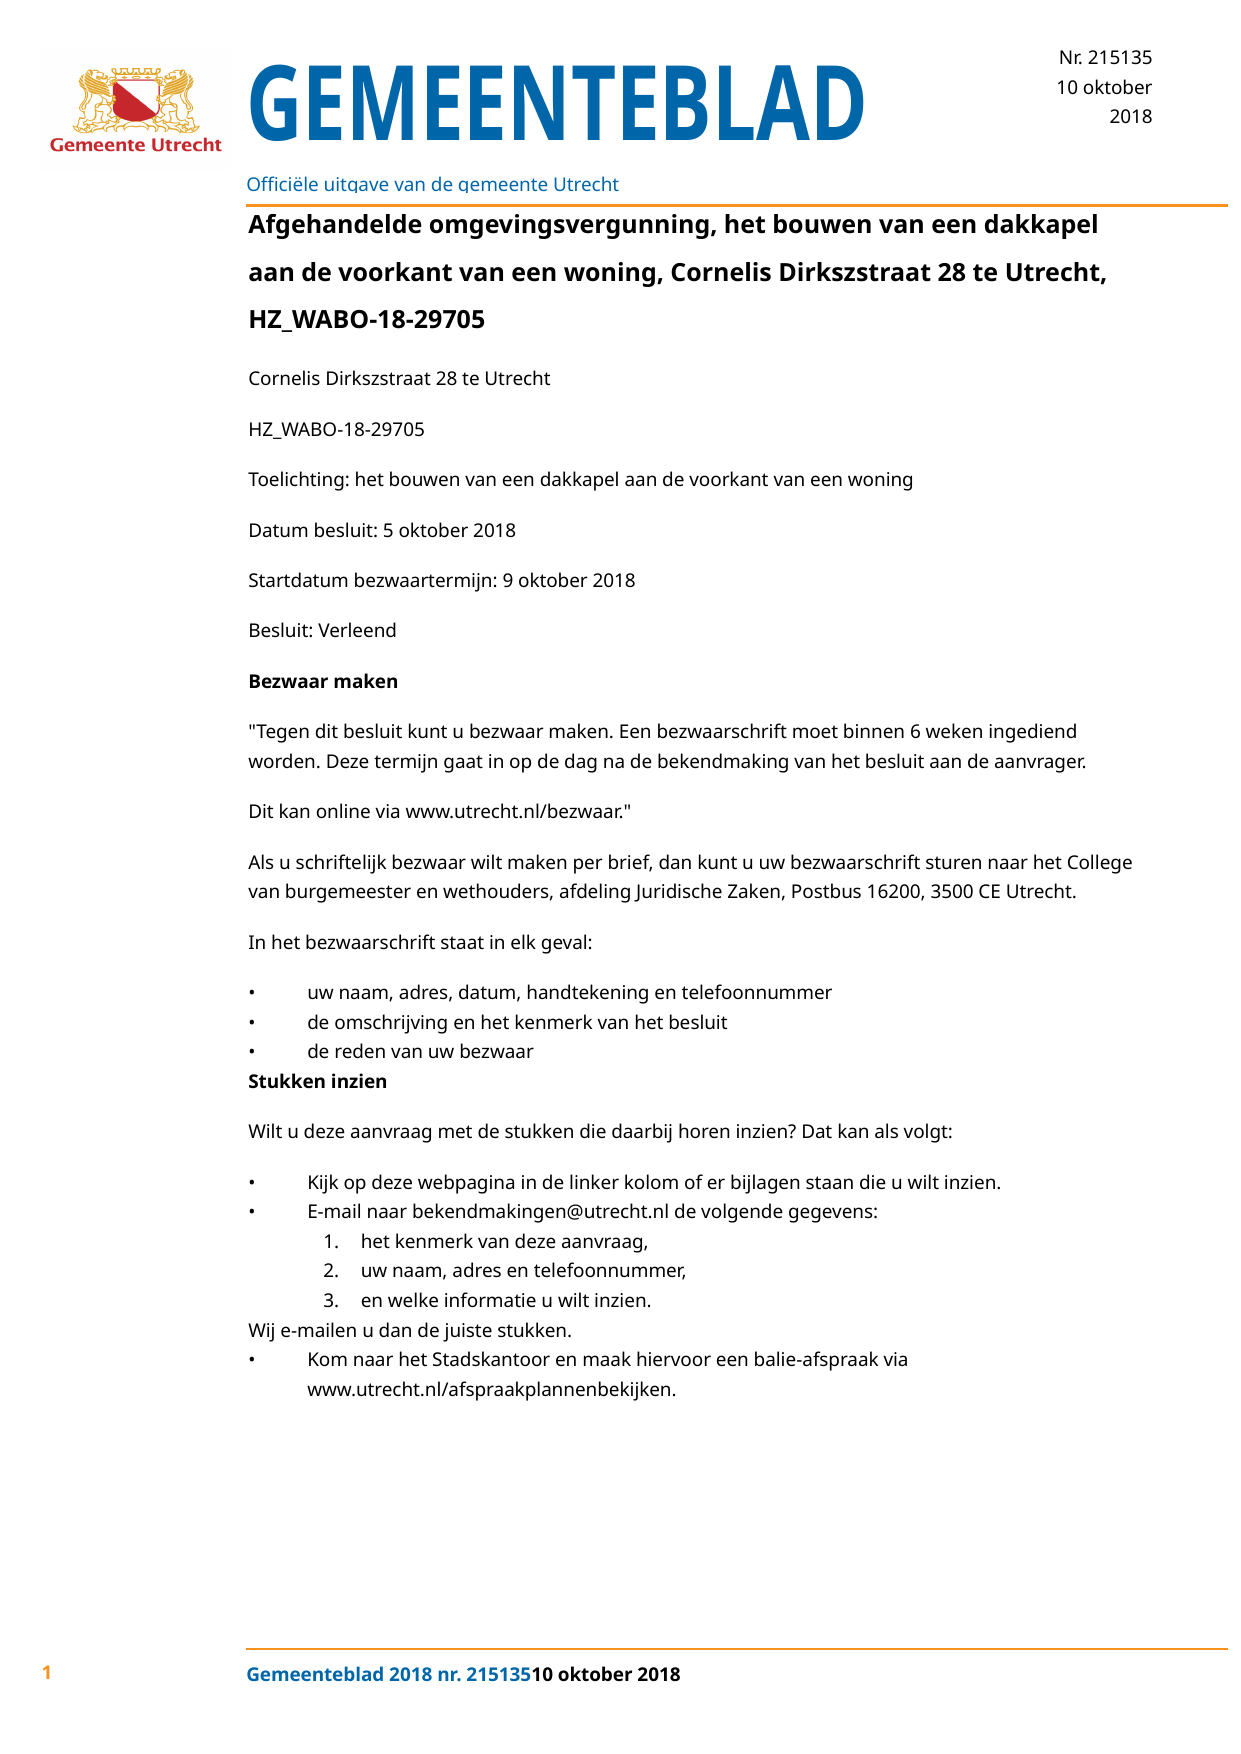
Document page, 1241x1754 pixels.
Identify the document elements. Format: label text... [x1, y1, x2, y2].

text HZ_WABO-18-29705 [248, 416, 1152, 442]
list uw naam, adres, datum, handtekening en telefoonnummer [248, 979, 1152, 1005]
text Als u schriftelijk bezwaar wilt maken per brief, dan kunt u uw bezwaarschrift sturen naar het College van burgemeester en wethouders, afdeling Juridische Zaken, Postbus 16200, 3500 CE Utrecht. [248, 849, 1152, 904]
list de omschrijving en het kenmerk van het besluit [248, 1009, 1152, 1034]
text Startdatum bezwaartermijn: 9 oktober 2018 [248, 567, 1152, 593]
text Bezwaar maken [248, 668, 1152, 694]
list E-mail naar bekendmakingen@utrecht.nl de volgende gegevens: [248, 1198, 1152, 1224]
text Stukken inzien [248, 1068, 1152, 1094]
list het kenmerk van deze aanvraag, [323, 1228, 1152, 1254]
list Kom naar het Stadskantoor en maak hiervoor een balie-afspraak via www.utrecht.nl/afspraakplannenbekijken. [248, 1346, 1152, 1402]
list uw naam, adres en telefoonnummer, [323, 1258, 1152, 1283]
list de reden van uw bezwaar [248, 1038, 1152, 1064]
text Wij e-mailen u dan de juiste stukken. [248, 1317, 1152, 1342]
list Kijk op deze webpagina in de linker kolom of er bijlagen staan die u wilt inzien. [248, 1169, 1152, 1194]
picture [41, 47, 231, 172]
text Cornelis Dirkszstraat 28 te Utrecht [248, 366, 1152, 391]
text In het bezwaarschrift staat in elk geval: [248, 929, 1152, 954]
text "Tegen dit besluit kunt u bezwaar maken. Een bezwaarschrift moet binnen 6 weken ingediend worden. Deze termijn gaat in op de dag na de bekendmaking van het besluit aan de aanvrager. [248, 718, 1152, 774]
text Wilt u deze aanvraag met de stukken die daarbij horen inzien? Dat kan als volgt: [248, 1118, 1152, 1144]
text Besluit: Verleend [248, 618, 1152, 643]
text Toelichting: het bouwen van een dakkapel aan de voorkant van een woning [248, 466, 1152, 492]
text Datum besluit: 5 oktober 2018 [248, 517, 1152, 542]
text Afgehandelde omgevingsvergunning, het bouwen van een dakkapel aan de voorkant van een woning, Cornelis Dirkszstraat 28 te Utrecht, HZ_WABO-18-29705 [248, 207, 1152, 336]
list en welke informatie u wilt inzien. [323, 1287, 1152, 1313]
text Dit kan online via www.utrecht.nl/bezwaar." [248, 798, 1152, 824]
